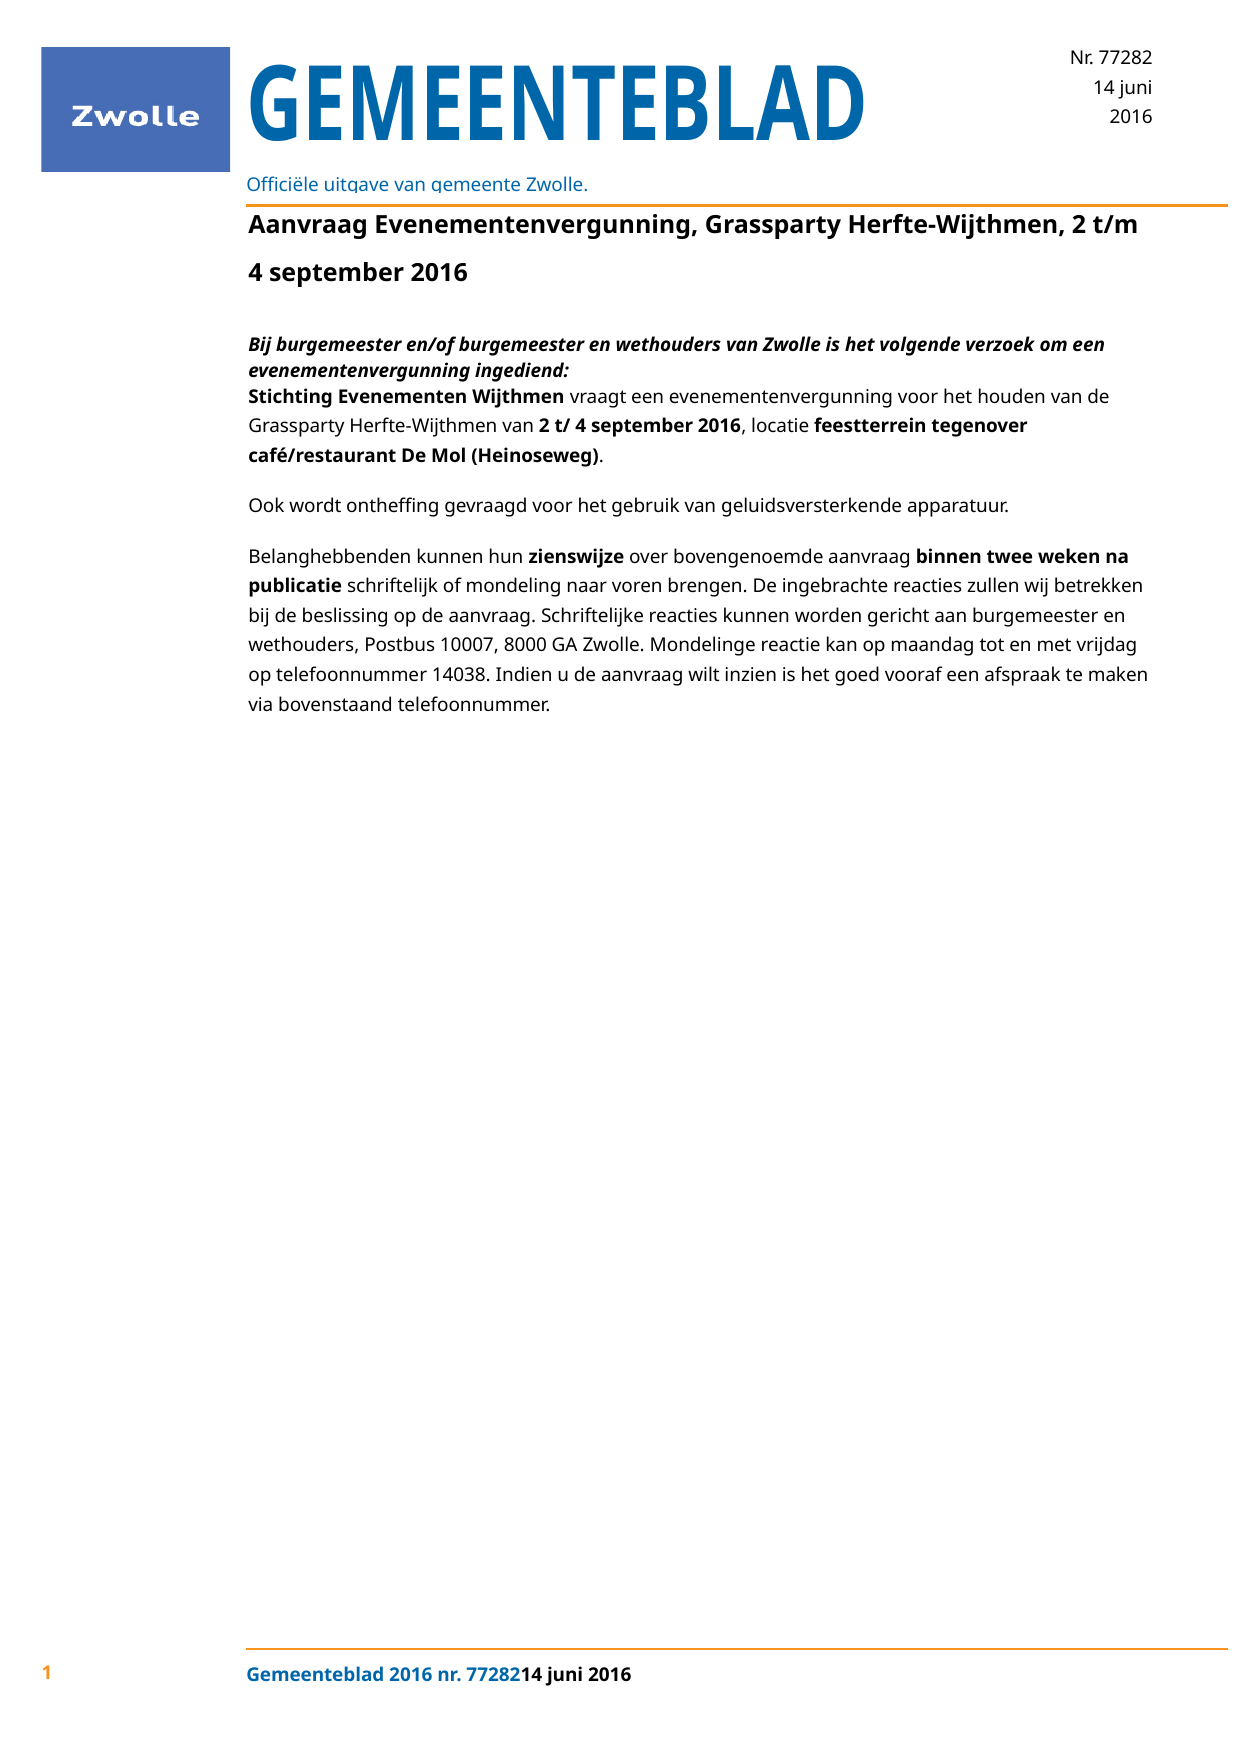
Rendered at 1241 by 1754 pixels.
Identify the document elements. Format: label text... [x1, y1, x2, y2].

text Ook wordt ontheffing gevraagd voor het gebruik van geluidsversterkende apparatuur. [248, 492, 1152, 518]
text Belanghebbenden kunnen hun zienswijze over bovengenoemde aanvraag binnen twee weken na publicatie schriftelijk of mondeling naar voren brengen. De ingebrachte reacties zullen wij betrekken bij de beslissing op de aanvraag. Schriftelijke reacties kunnen worden gericht aan burgemeester en wethouders, Postbus 10007, 8000 GA Zwolle. Mondelinge reactie kan op maandag tot en met vrijdag op telefoonnummer 14038. Indien u de aanvraag wilt inzien is het goed vooraf een afspraak te maken via bovenstaand telefoonnummer. [248, 543, 1152, 717]
text Aanvraag Evenementenvergunning, Grassparty Herfte-Wijthmen, 2 t/m 4 september 2016 [248, 207, 1152, 288]
picture [41, 47, 231, 172]
text Stichting Evenementen Wijthmen vraagt een evenementenvergunning voor het houden van de Grassparty Herfte-Wijthmen van 2 t/ 4 september 2016, locatie feestterrein tegenover café/restaurant De Mol (Heinoseweg). [248, 383, 1152, 468]
text Bij burgemeester en/of burgemeester en wethouders van Zwolle is het volgende verzoek om een evenementenvergunning ingediend: [248, 331, 1152, 383]
